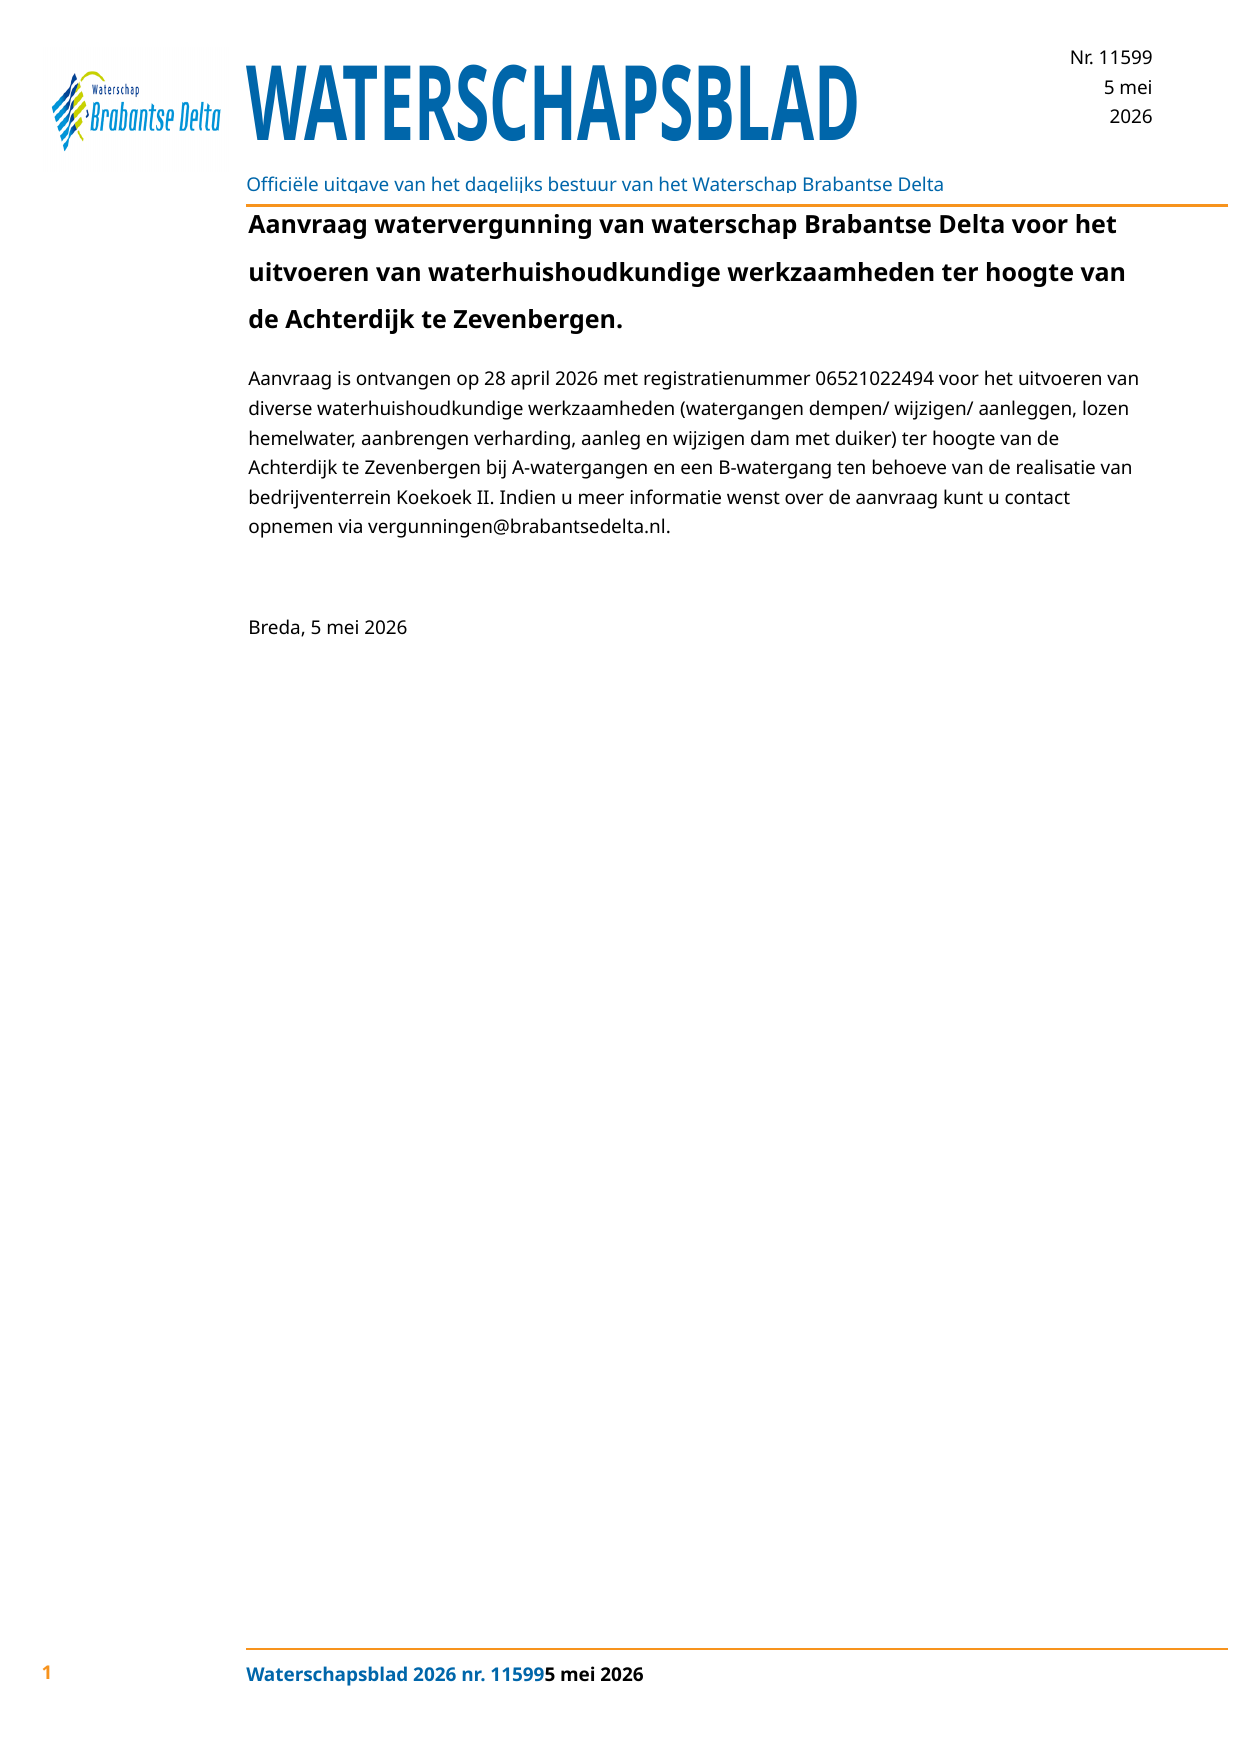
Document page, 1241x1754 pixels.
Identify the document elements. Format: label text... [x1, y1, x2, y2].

text Aanvraag is ontvangen op 28 april 2026 met registratienummer 06521022494 voor het uitvoeren van diverse waterhuishoudkundige werkzaamheden (watergangen dempen/ wijzigen/ aanleggen, lozen hemelwater, aanbrengen verharding, aanleg en wijzigen dam met duiker) ter hoogte van de Achterdijk te Zevenbergen bij A-watergangen en een B-watergang ten behoeve van de realisatie van bedrijventerrein Koekoek II. Indien u meer informatie wenst over de aanvraag kunt u contact opnemen via vergunningen@brabantsedelta.nl. [248, 366, 1152, 539]
text Aanvraag watervergunning van waterschap Brabantse Delta voor het uitvoeren van waterhuishoudkundige werkzaamheden ter hoogte van de Achterdijk te Zevenbergen. [248, 207, 1152, 336]
picture [41, 47, 231, 172]
text Breda, 5 mei 2026 [248, 614, 1152, 640]
